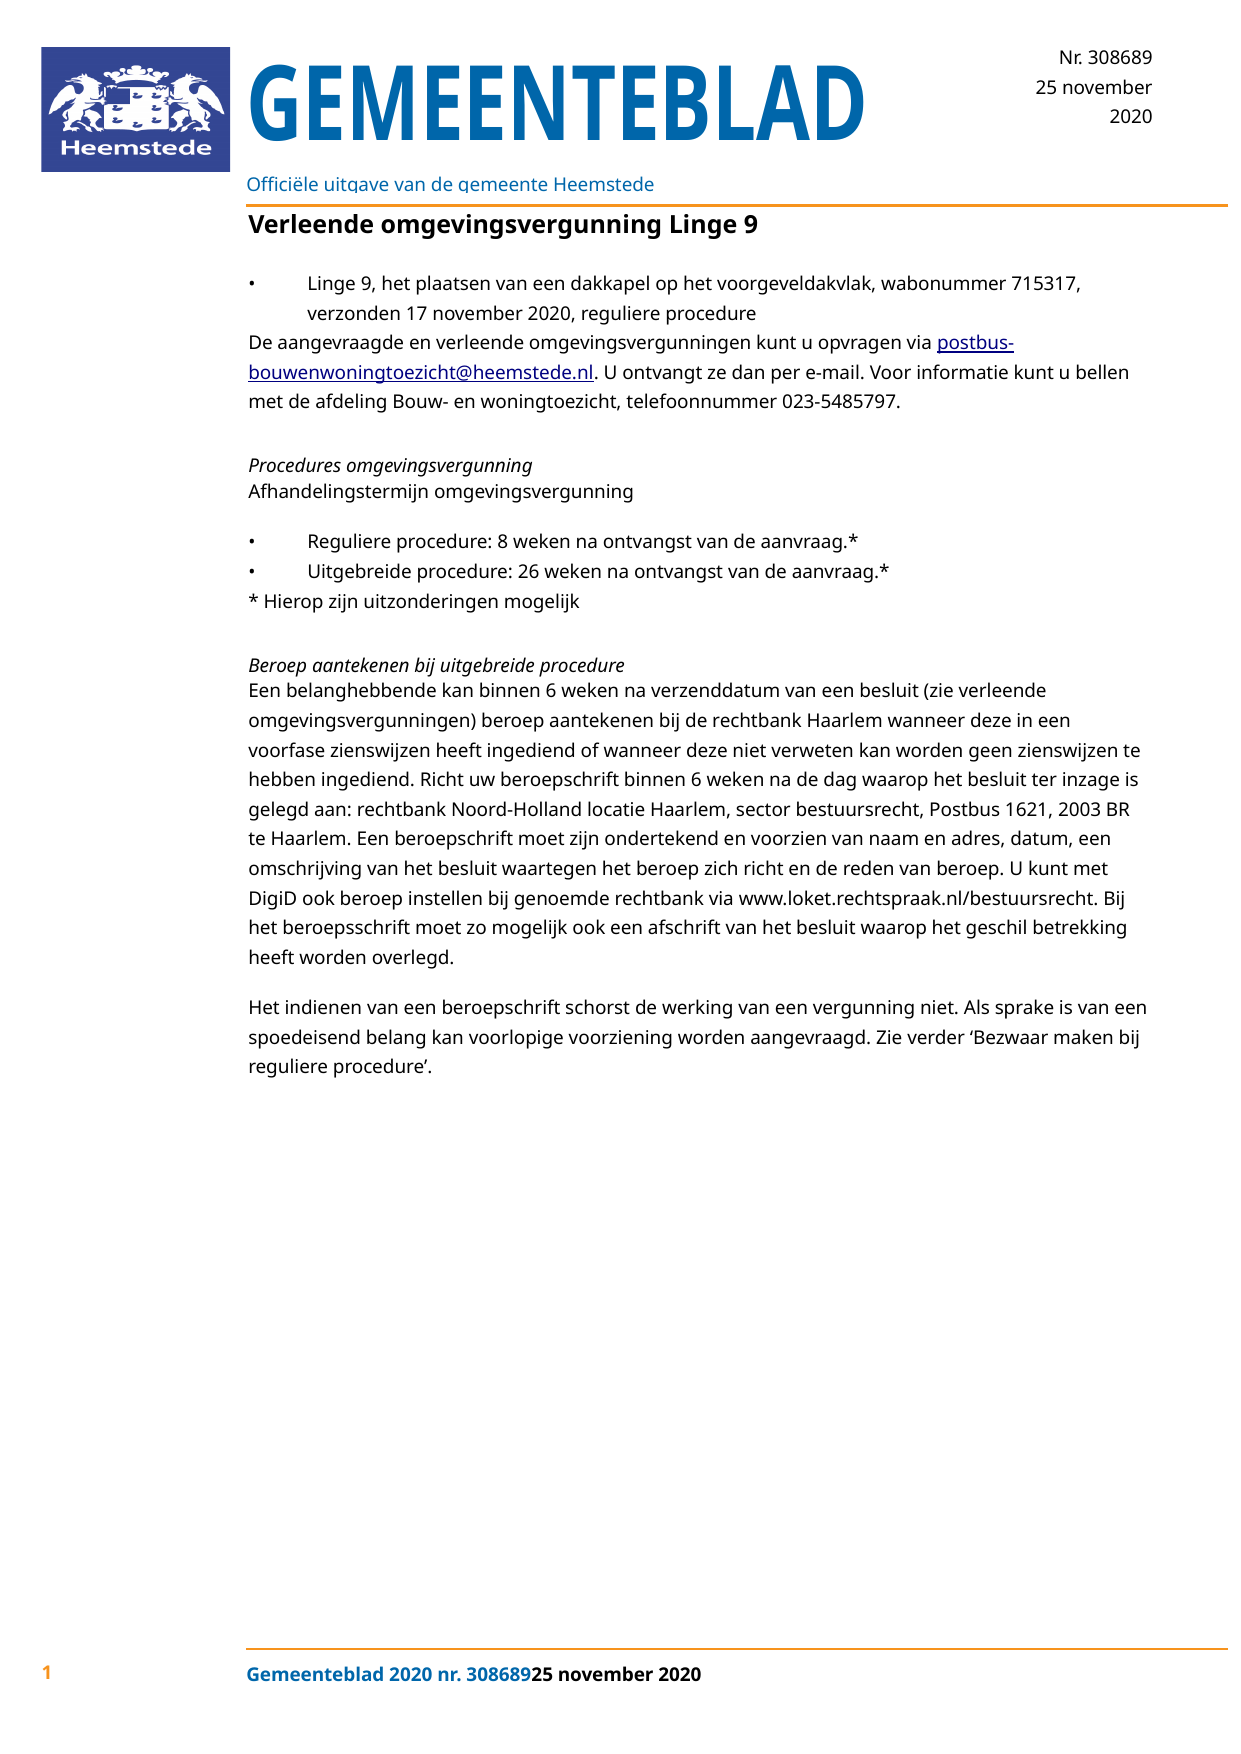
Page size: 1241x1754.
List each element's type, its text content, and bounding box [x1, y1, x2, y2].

list Reguliere procedure: 8 weken na ontvangst van de aanvraag.* [248, 529, 1152, 554]
text Een belanghebbende kan binnen 6 weken na verzenddatum van een besluit (zie verleende omgevingsvergunningen) beroep aantekenen bij de rechtbank Haarlem wanneer deze in een voorfase zienswijzen heeft ingediend of wanneer deze niet verweten kan worden geen zienswijzen te hebben ingediend. Richt uw beroepschrift binnen 6 weken na de dag waarop het besluit ter inzage is gelegd aan: rechtbank Noord-Holland locatie Haarlem, sector bestuursrecht, Postbus 1621, 2003 BR te Haarlem. Een beroepschrift moet zijn ondertekend en voorzien van naam en adres, datum, een omschrijving van het besluit waartegen het beroep zich richt en de reden van beroep. U kunt met DigiD ook beroep instellen bij genoemde rechtbank via www.loket.rechtspraak.nl/bestuursrecht. Bij het beroepsschrift moet zo mogelijk ook een afschrift van het besluit waarop het geschil betrekking heeft worden overlegd. [248, 678, 1152, 969]
picture [41, 47, 231, 172]
text * Hierop zijn uitzonderingen mogelijk [248, 588, 1152, 614]
text Beroep aantekenen bij uitgebreide procedure [248, 652, 1152, 678]
list Linge 9, het plaatsen van een dakkapel op het voorgeveldakvlak, wabonummer 715317, verzonden 17 november 2020, reguliere procedure [248, 270, 1152, 326]
text Het indienen van een beroepschrift schorst de werking van een vergunning niet. Als sprake is van een spoedeisend belang kan voorlopige voorziening worden aangevraagd. Zie verder ‘Bezwaar maken bij reguliere procedure’. [248, 994, 1152, 1079]
text Procedures omgevingsvergunning [248, 453, 1152, 478]
list Uitgebreide procedure: 26 weken na ontvangst van de aanvraag.* [248, 558, 1152, 584]
text Afhandelingstermijn omgevingsvergunning [248, 478, 1152, 504]
text Verleende omgevingsvergunning Linge 9 [248, 207, 1152, 241]
text De aangevraagde en verleende omgevingsvergunningen kunt u opvragen via postbus-bouwenwoningtoezicht@heemstede.nl. U ontvangt ze dan per e-mail. Voor informatie kunt u bellen met de afdeling Bouw- en woningtoezicht, telefoonnummer 023-5485797. [248, 329, 1152, 414]
